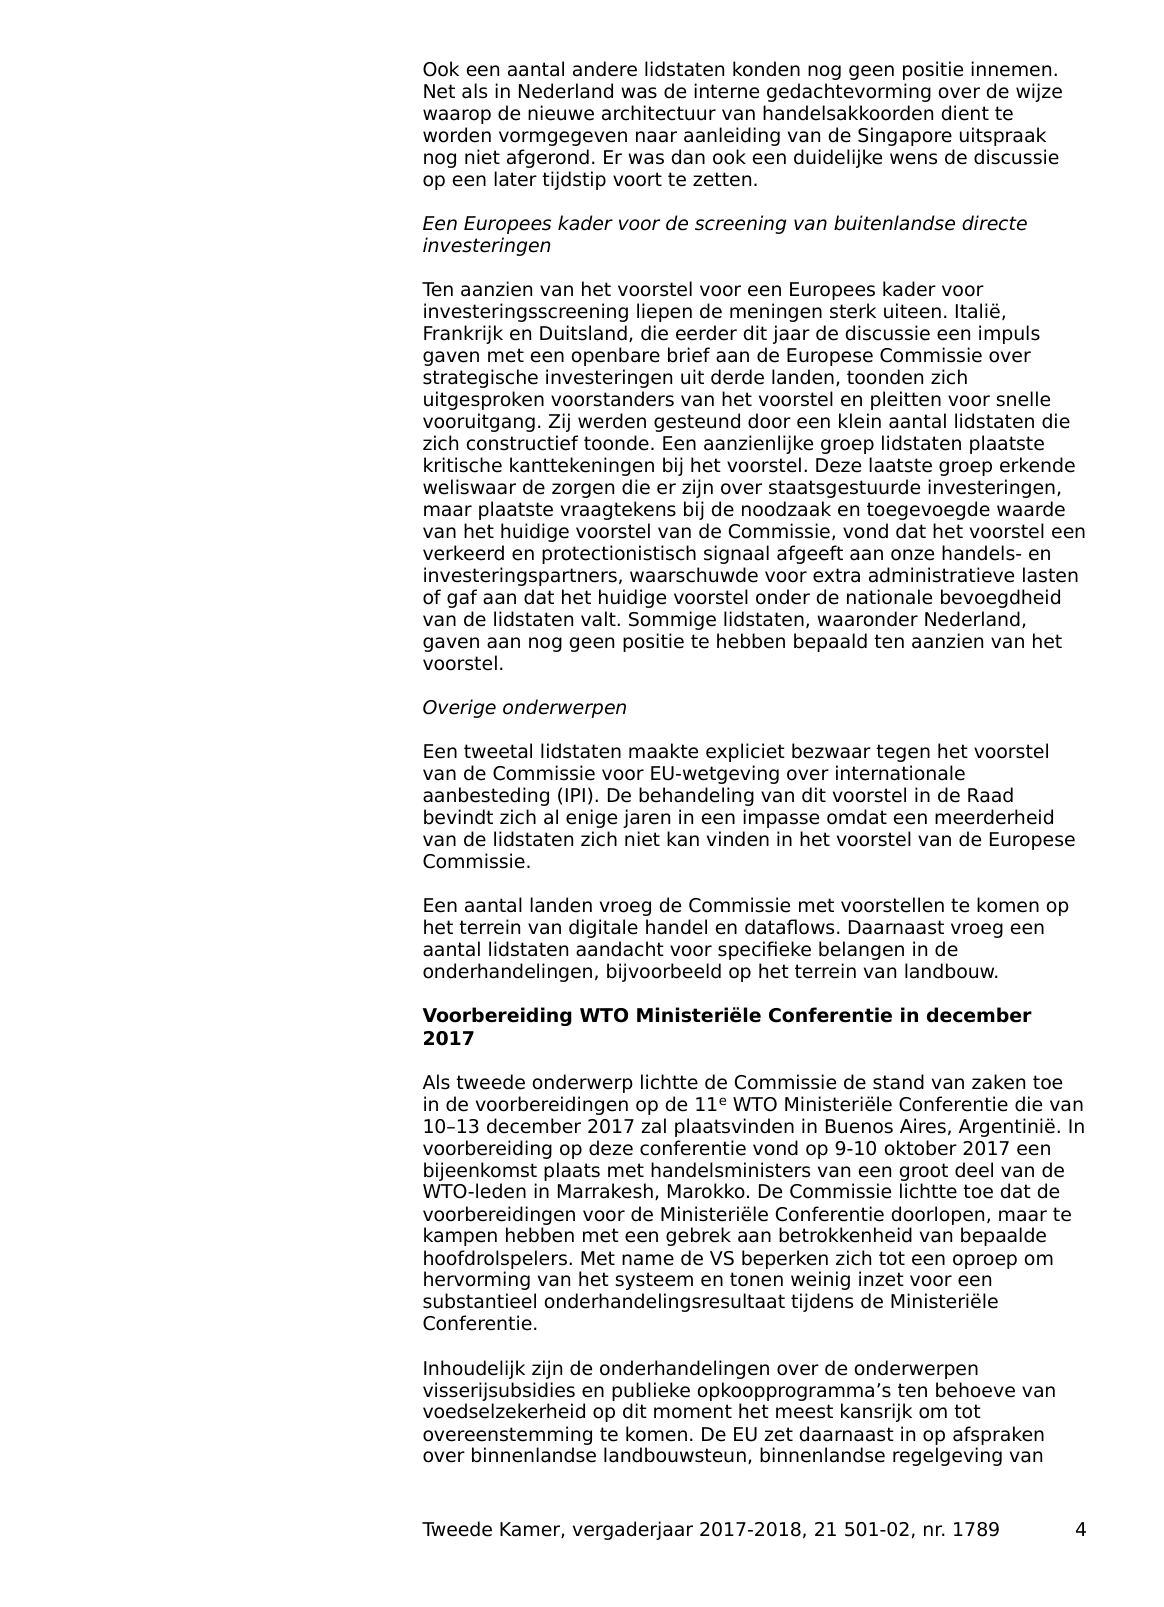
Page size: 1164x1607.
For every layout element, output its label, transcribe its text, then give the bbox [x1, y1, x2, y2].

subtitle Voorbereiding WTO Ministeriële Conferentie in december 2017 [422, 1005, 1087, 1049]
text Ook een aantal andere lidstaten konden nog geen positie innemen. Net als in Nederland was de interne gedachtevorming over de wijze waarop de nieuwe architectuur van handelsakkoorden dient te worden vormgegeven naar aanleiding van de Singapore uitspraak nog niet afgerond. Er was dan ook een duidelijke wens de discussie op een later tijdstip voort te zetten. [422, 59, 1087, 191]
text Een tweetal lidstaten maakte expliciet bezwaar tegen het voorstel van de Commissie voor EU-wetgeving over internationale aanbesteding (IPI). De behandeling van dit voorstel in de Raad bevindt zich al enige jaren in een impasse omdat een meerderheid van de lidstaten zich niet kan vinden in het voorstel van de Europese Commissie. [422, 741, 1087, 873]
text Inhoudelijk zijn de onderhandelingen over de onderwerpen visserijsubsidies en publieke opkoopprogramma’s ten behoeve van voedselzekerheid op dit moment het meest kansrijk om tot overeenstemming te komen. De EU zet daarnaast in op afspraken over binnenlandse landbouwsteun, binnenlandse regelgeving van [422, 1357, 1087, 1467]
subtitle Een Europees kader voor de screening van buitenlandse directe investeringen [422, 213, 1087, 257]
text Een aantal landen vroeg de Commissie met voorstellen te komen op het terrein van digitale handel en dataflows. Daarnaast vroeg een aantal lidstaten aandacht voor specifieke belangen in de onderhandelingen, bijvoorbeeld op het terrein van landbouw. [422, 895, 1087, 983]
text Ten aanzien van het voorstel voor een Europees kader voor investeringsscreening liepen de meningen sterk uiteen. Italië, Frankrijk en Duitsland, die eerder dit jaar de discussie een impuls gaven met een openbare brief aan de Europese Commissie over strategische investeringen uit derde landen, toonden zich uitgesproken voorstanders van het voorstel en pleitten voor snelle vooruitgang. Zij werden gesteund door een klein aantal lidstaten die zich constructief toonde. Een aanzienlijke groep lidstaten plaatste kritische kanttekeningen bij het voorstel. Deze laatste groep erkende weliswaar de zorgen die er zijn over staatsgestuurde investeringen, maar plaatste vraagtekens bij de noodzaak en toegevoegde waarde van het huidige voorstel van de Commissie, vond dat het voorstel een verkeerd en protectionistisch signaal afgeeft aan onze handels- en investeringspartners, waarschuwde voor extra administratieve lasten of gaf aan dat het huidige voorstel onder de nationale bevoegdheid van de lidstaten valt. Sommige lidstaten, waaronder Nederland, gaven aan nog geen positie te hebben bepaald ten aanzien van het voorstel. [422, 279, 1087, 675]
subtitle Overige onderwerpen [422, 697, 1087, 719]
text Als tweede onderwerp lichtte de Commissie de stand van zaken toe in de voorbereidingen op de 11e WTO Ministeriële Conferentie die van 10–13 december 2017 zal plaatsvinden in Buenos Aires, Argentinië. In voorbereiding op deze conferentie vond op 9-10 oktober 2017 een bijeenkomst plaats met handelsministers van een groot deel van de WTO-leden in Marrakesh, Marokko. De Commissie lichtte toe dat de voorbereidingen voor de Ministeriële Conferentie doorlopen, maar te kampen hebben met een gebrek aan betrokkenheid van bepaalde hoofdrolspelers. Met name de VS beperken zich tot een oproep om hervorming van het systeem en tonen weinig inzet voor een substantieel onderhandelingsresultaat tijdens de Ministeriële Conferentie. [422, 1072, 1087, 1335]
